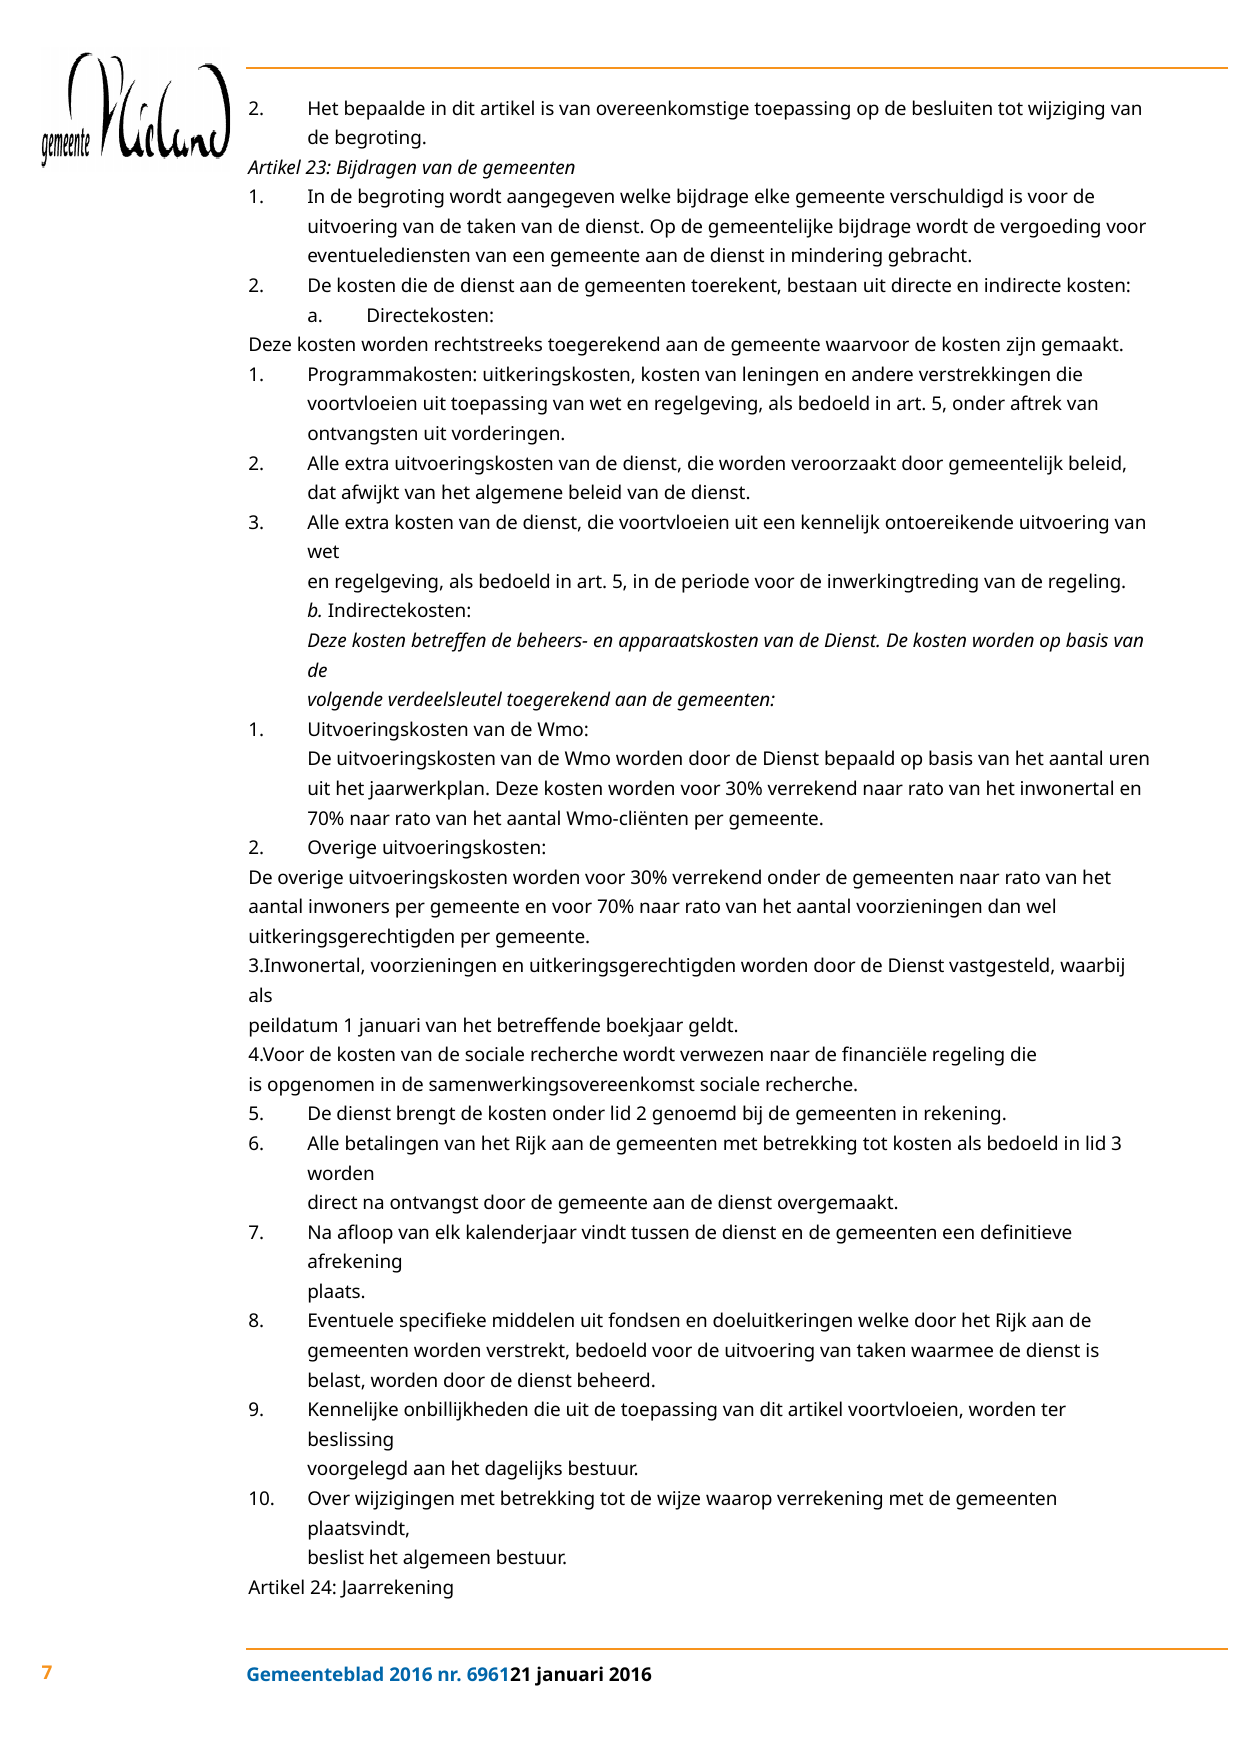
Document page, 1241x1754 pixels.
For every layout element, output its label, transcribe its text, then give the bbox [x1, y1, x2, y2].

list Overige uitvoeringskosten: [248, 834, 1152, 860]
list beslist het algemeen bestuur. [248, 1544, 1152, 1570]
list Alle extra uitvoeringskosten van de dienst, die worden veroorzaakt door gemeentelijk beleid, dat afwijkt van het algemene beleid van de dienst. [248, 450, 1152, 505]
text 4.Voor de kosten van de sociale recherche wordt verwezen naar de financiële regeling die [248, 1041, 1152, 1067]
list en regelgeving, als bedoeld in art. 5, in de periode voor de inwerkingtreding van de regeling. [248, 568, 1152, 594]
list direct na ontvangst door de gemeente aan de dienst overgemaakt. [248, 1189, 1152, 1215]
list Eventuele specifieke middelen uit fondsen en doeluitkeringen welke door het Rijk aan de gemeenten worden verstrekt, bedoeld voor de uitvoering van taken waarmee de dienst is belast, worden door de dienst beheerd. [248, 1308, 1152, 1393]
list De uitvoeringskosten van de Wmo worden door de Dienst bepaald op basis van het aantal uren [248, 746, 1152, 771]
list Kennelijke onbillijkheden die uit de toepassing van dit artikel voortvloeien, worden ter beslissing [248, 1396, 1152, 1452]
list Programmakosten: uitkeringskosten, kosten van leningen en andere verstrekkingen die voortvloeien uit toepassing van wet en regelgeving, als bedoeld in art. 5, onder aftrek van ontvangsten uit vorderingen. [248, 361, 1152, 446]
text peildatum 1 januari van het betreffende boekjaar geldt. [248, 1012, 1152, 1038]
list Deze kosten betreffen de beheers- en apparaatskosten van de Dienst. De kosten worden op basis van de [248, 627, 1152, 683]
list Over wijzigingen met betrekking tot de wijze waarop verrekening met de gemeenten plaatsvindt, [248, 1485, 1152, 1541]
list b. Indirectekosten: [248, 598, 1152, 623]
text Artikel 24: Jaarrekening [248, 1574, 1152, 1600]
list Alle betalingen van het Rijk aan de gemeenten met betrekking tot kosten als bedoeld in lid 3 worden [248, 1130, 1152, 1186]
list Het bepaalde in dit artikel is van overeenkomstige toepassing op de besluiten tot wijziging van de begroting. [248, 95, 1152, 150]
list volgende verdeelsleutel toegerekend aan de gemeenten: [248, 686, 1152, 712]
picture [41, 47, 231, 172]
text Deze kosten worden rechtstreeks toegerekend aan de gemeente waarvoor de kosten zijn gemaakt. [248, 331, 1152, 357]
list voorgelegd aan het dagelijks bestuur. [248, 1456, 1152, 1481]
list Alle extra kosten van de dienst, die voortvloeien uit een kennelijk ontoereikende uitvoering van wet [248, 509, 1152, 564]
list Directekosten: [307, 302, 1152, 328]
list 70% naar rato van het aantal Wmo-cliënten per gemeente. [248, 805, 1152, 831]
text De overige uitvoeringskosten worden voor 30% verrekend onder de gemeenten naar rato van het aantal inwoners per gemeente en voor 70% naar rato van het aantal voorzieningen dan wel uitkeringsgerechtigden per gemeente. [248, 864, 1152, 949]
text is opgenomen in de samenwerkingsovereenkomst sociale recherche. [248, 1071, 1152, 1097]
list Uitvoeringskosten van de Wmo: [248, 716, 1152, 742]
list plaats. [248, 1278, 1152, 1304]
list In de begroting wordt aangegeven welke bijdrage elke gemeente verschuldigd is voor de uitvoering van de taken van de dienst. Op de gemeentelijke bijdrage wordt de vergoeding voor eventuelediensten van een gemeente aan de dienst in mindering gebracht. [248, 183, 1152, 268]
text 3.Inwonertal, voorzieningen en uitkeringsgerechtigden worden door de Dienst vastgesteld, waarbij als [248, 953, 1152, 1008]
text Artikel 23: Bijdragen van de gemeenten [248, 154, 1152, 180]
list Na afloop van elk kalenderjaar vindt tussen de dienst en de gemeenten een definitieve afrekening [248, 1219, 1152, 1274]
list De dienst brengt de kosten onder lid 2 genoemd bij de gemeenten in rekening. [248, 1101, 1152, 1126]
list De kosten die de dienst aan de gemeenten toerekent, bestaan uit directe en indirecte kosten: [248, 272, 1152, 298]
list uit het jaarwerkplan. Deze kosten worden voor 30% verrekend naar rato van het inwonertal en [248, 775, 1152, 801]
